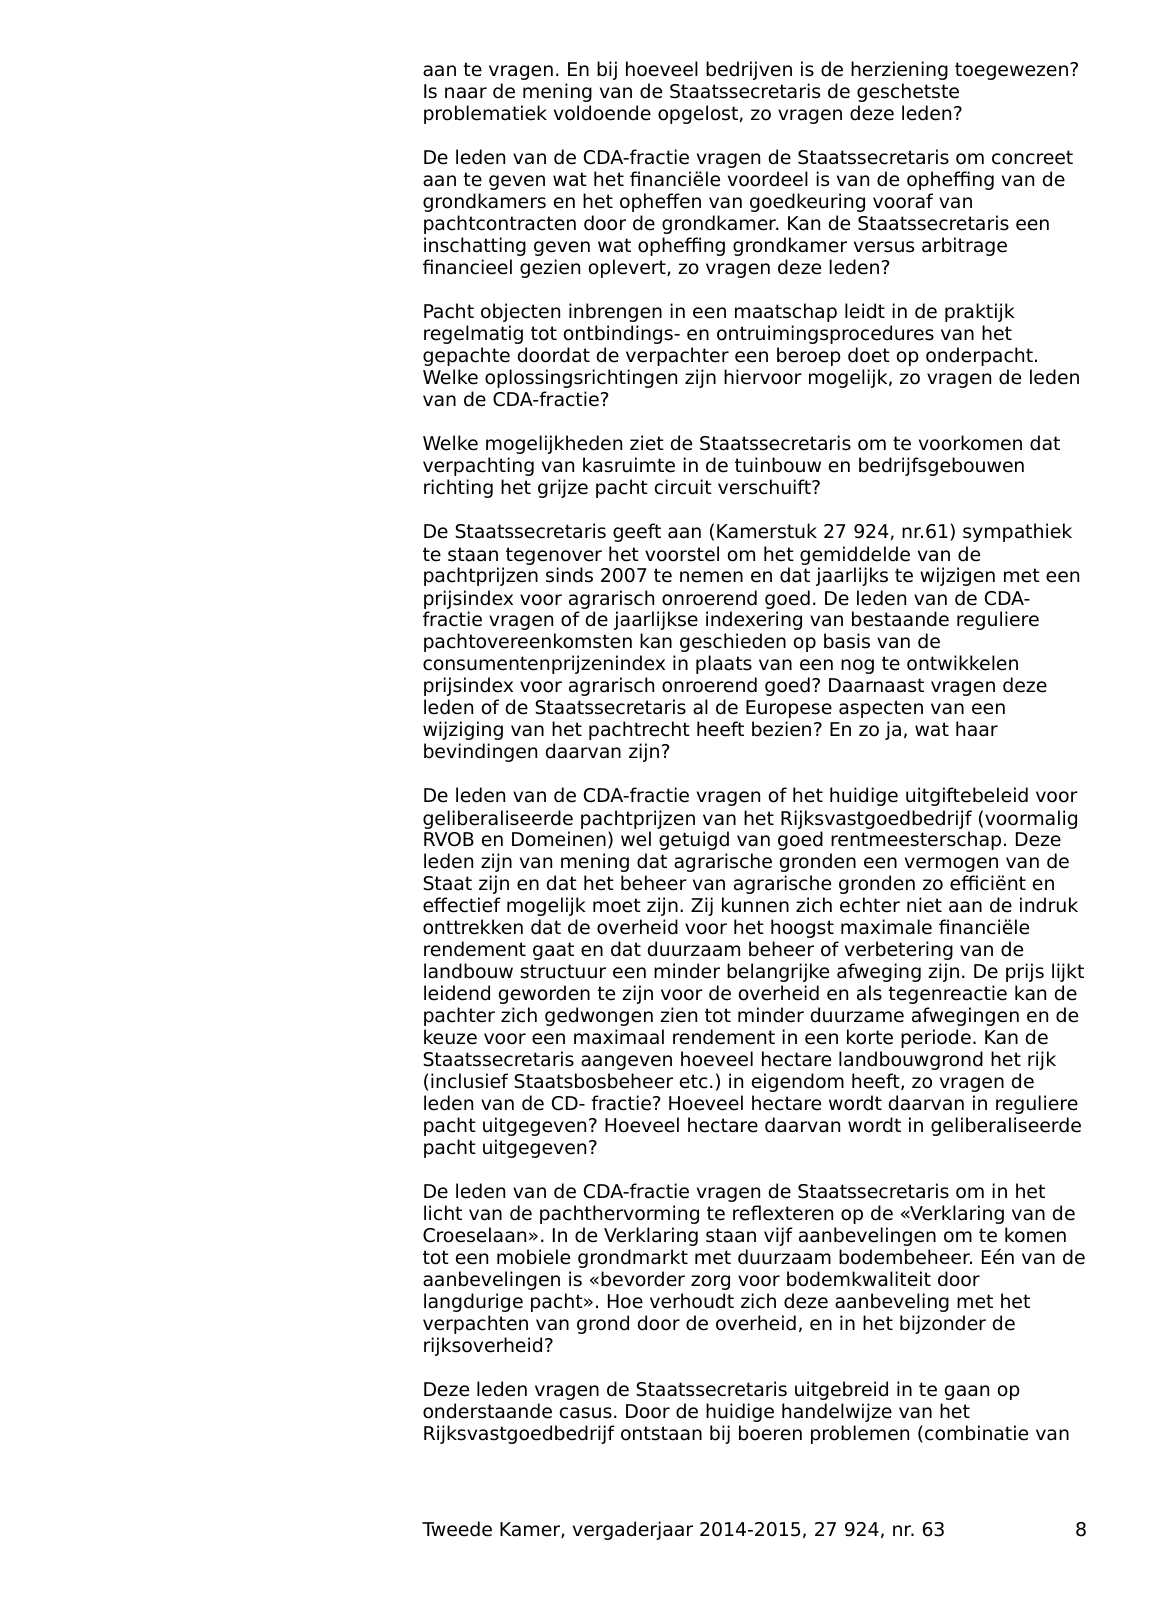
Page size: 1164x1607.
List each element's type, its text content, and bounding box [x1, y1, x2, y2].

text aan te vragen. En bij hoeveel bedrijven is de herziening toegewezen? Is naar de mening van de Staatssecretaris de geschetste problematiek voldoende opgelost, zo vragen deze leden? [422, 59, 1087, 125]
text Pacht objecten inbrengen in een maatschap leidt in de praktijk regelmatig tot ontbindings- en ontruimingsprocedures van het gepachte doordat de verpachter een beroep doet op onderpacht. Welke oplossingsrichtingen zijn hiervoor mogelijk, zo vragen de leden van de CDA-fractie? [422, 301, 1087, 411]
text De Staatssecretaris geeft aan (Kamerstuk 27 924, nr.61) sympathiek te staan tegenover het voorstel om het gemiddelde van de pachtprijzen sinds 2007 te nemen en dat jaarlijks te wijzigen met een prijsindex voor agrarisch onroerend goed. De leden van de CDA-fractie vragen of de jaarlijkse indexering van bestaande reguliere pachtovereenkomsten kan geschieden op basis van de consumentenprijzenindex in plaats van een nog te ontwikkelen prijsindex voor agrarisch onroerend goed? Daarnaast vragen deze leden of de Staatssecretaris al de Europese aspecten van een wijziging van het pachtrecht heeft bezien? En zo ja, wat haar bevindingen daarvan zijn? [422, 521, 1087, 763]
text De leden van de CDA-fractie vragen de Staatssecretaris om in het licht van de pachthervorming te reflexteren op de «Verklaring van de Croeselaan». In de Verklaring staan vijf aanbevelingen om te komen tot een mobiele grondmarkt met duurzaam bodembeheer. Eén van de aanbevelingen is «bevorder zorg voor bodemkwaliteit door langdurige pacht». Hoe verhoudt zich deze aanbeveling met het verpachten van grond door de overheid, en in het bijzonder de rijksoverheid? [422, 1181, 1087, 1357]
text Welke mogelijkheden ziet de Staatssecretaris om te voorkomen dat verpachting van kasruimte in de tuinbouw en bedrijfsgebouwen richting het grijze pacht circuit verschuift? [422, 433, 1087, 499]
text Deze leden vragen de Staatssecretaris uitgebreid in te gaan op onderstaande casus. Door de huidige handelwijze van het Rijksvastgoedbedrijf ontstaan bij boeren problemen (combinatie van [422, 1379, 1087, 1445]
text De leden van de CDA-fractie vragen of het huidige uitgiftebeleid voor geliberaliseerde pachtprijzen van het Rijksvastgoedbedrijf (voormalig RVOB en Domeinen) wel getuigd van goed rentmeesterschap. Deze leden zijn van mening dat agrarische gronden een vermogen van de Staat zijn en dat het beheer van agrarische gronden zo efficiënt en effectief mogelijk moet zijn. Zij kunnen zich echter niet aan de indruk onttrekken dat de overheid voor het hoogst maximale financiële rendement gaat en dat duurzaam beheer of verbetering van de landbouw structuur een minder belangrijke afweging zijn. De prijs lijkt leidend geworden te zijn voor de overheid en als tegenreactie kan de pachter zich gedwongen zien tot minder duurzame afwegingen en de keuze voor een maximaal rendement in een korte periode. Kan de Staatssecretaris aangeven hoeveel hectare landbouwgrond het rijk (inclusief Staatsbosbeheer etc.) in eigendom heeft, zo vragen de leden van de CD- fractie? Hoeveel hectare wordt daarvan in reguliere pacht uitgegeven? Hoeveel hectare daarvan wordt in geliberaliseerde pacht uitgegeven? [422, 785, 1087, 1159]
text De leden van de CDA-fractie vragen de Staatssecretaris om concreet aan te geven wat het financiële voordeel is van de opheffing van de grondkamers en het opheffen van goedkeuring vooraf van pachtcontracten door de grondkamer. Kan de Staatssecretaris een inschatting geven wat opheffing grondkamer versus arbitrage financieel gezien oplevert, zo vragen deze leden? [422, 147, 1087, 279]
